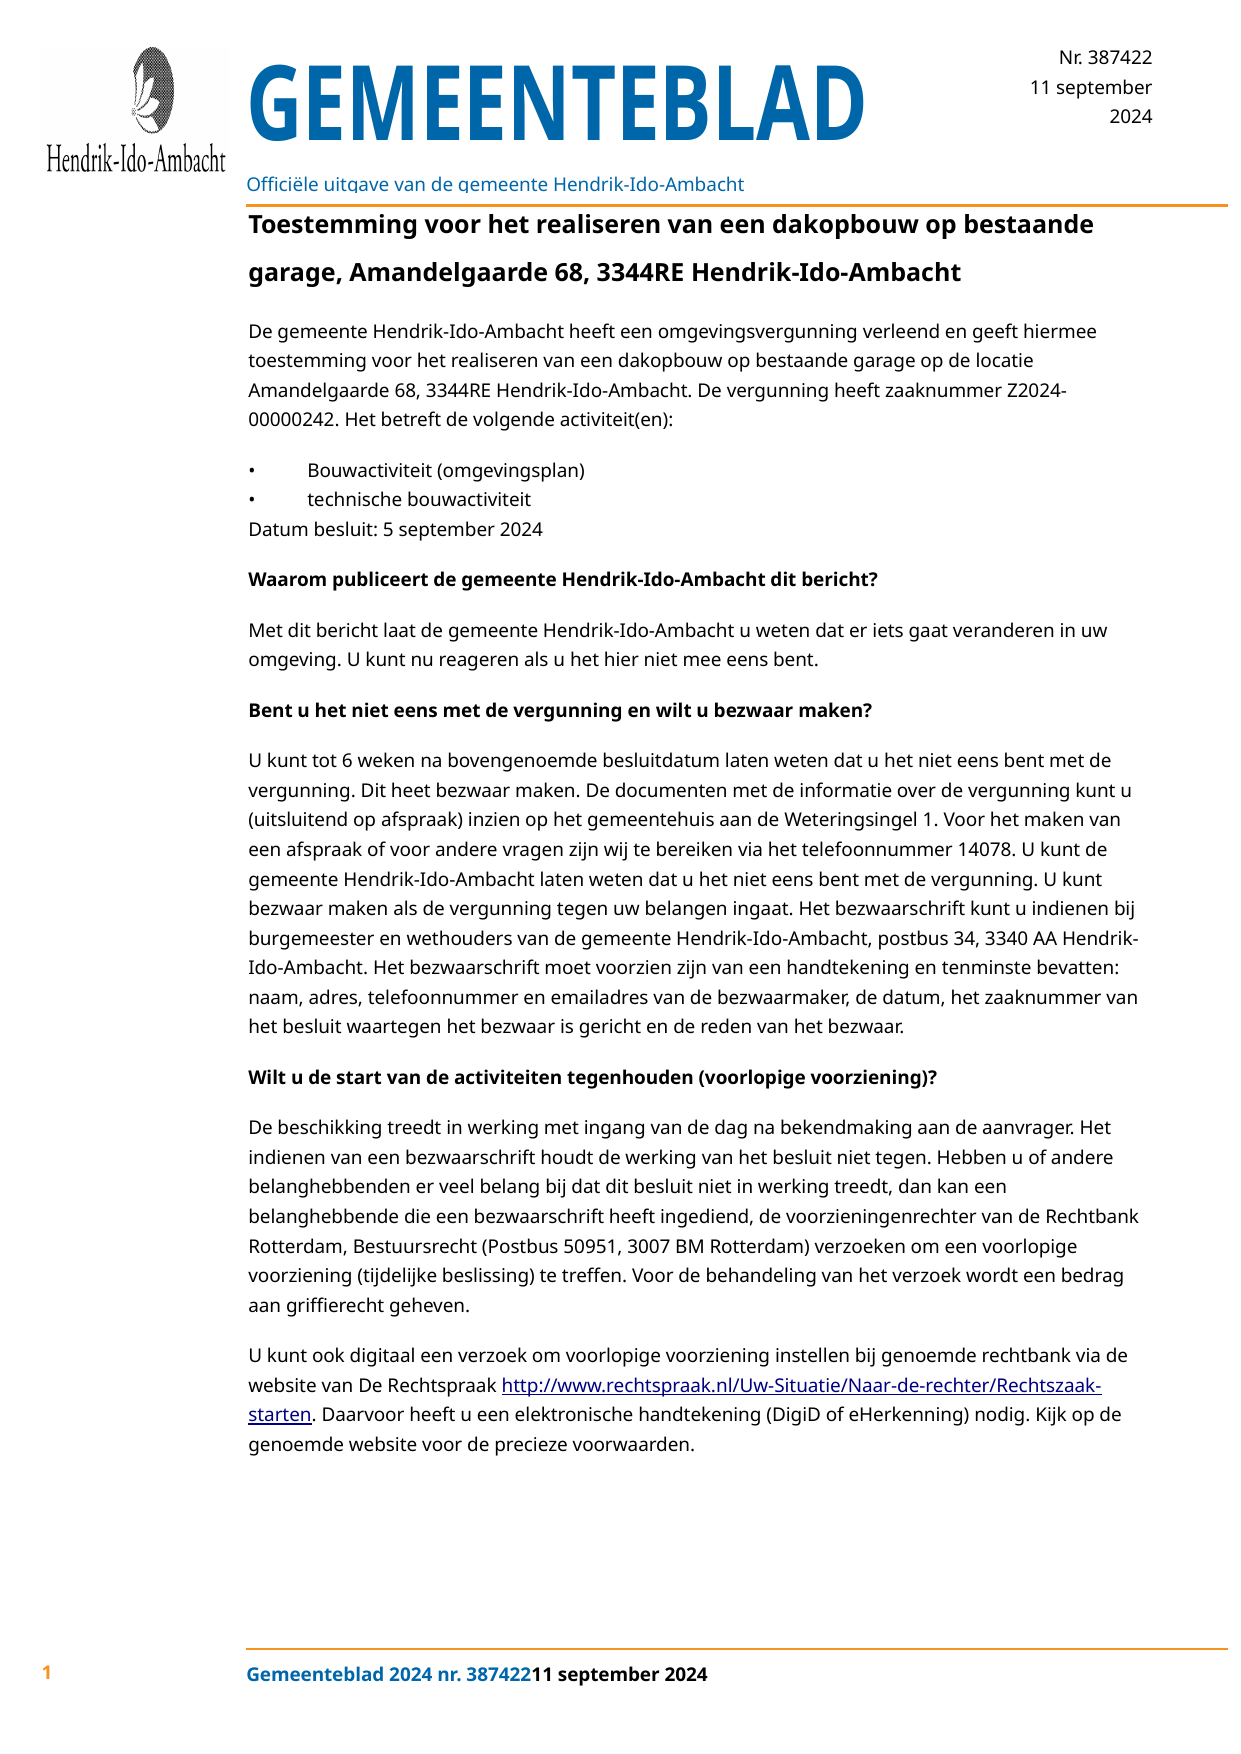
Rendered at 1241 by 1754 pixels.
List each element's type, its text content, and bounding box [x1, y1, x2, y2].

text Datum besluit: 5 september 2024 [248, 516, 1152, 542]
text U kunt tot 6 weken na bovengenoemde besluitdatum laten weten dat u het niet eens bent met de vergunning. Dit heet bezwaar maken. De documenten met de informatie over de vergunning kunt u (uitsluitend op afspraak) inzien op het gemeentehuis aan de Weteringsingel 1. Voor het maken van een afspraak of voor andere vragen zijn wij te bereiken via het telefoonnummer 14078. U kunt de gemeente Hendrik-Ido-Ambacht laten weten dat u het niet eens bent met de vergunning. U kunt bezwaar maken als de vergunning tegen uw belangen ingaat. Het bezwaarschrift kunt u indienen bij burgemeester en wethouders van de gemeente Hendrik-Ido-Ambacht, postbus 34, 3340 AA Hendrik-Ido-Ambacht. Het bezwaarschrift moet voorzien zijn van een handtekening en tenminste bevatten: naam, adres, telefoonnummer en emailadres van de bezwaarmaker, de datum, het zaaknummer van het besluit waartegen het bezwaar is gericht en de reden van het bezwaar. [248, 747, 1152, 1039]
text Wilt u de start van de activiteiten tegenhouden (voorlopige voorziening)? [248, 1064, 1152, 1090]
text De beschikking treedt in werking met ingang van de dag na bekendmaking aan de aanvrager. Het indienen van een bezwaarschrift houdt de werking van het besluit niet tegen. Hebben u of andere belanghebbenden er veel belang bij dat dit besluit niet in werking treedt, dan kan een belanghebbende die een bezwaarschrift heeft ingediend, de voorzieningenrechter van de Rechtbank Rotterdam, Bestuursrecht (Postbus 50951, 3007 BM Rotterdam) verzoeken om een voorlopige voorziening (tijdelijke beslissing) te treffen. Voor de behandeling van het verzoek wordt een bedrag aan griffierecht geheven. [248, 1114, 1152, 1318]
text De gemeente Hendrik-Ido-Ambacht heeft een omgevingsvergunning verleend en geeft hiermee toestemming voor het realiseren van een dakopbouw op bestaande garage op de locatie Amandelgaarde 68, 3344RE Hendrik-Ido-Ambacht. De vergunning heeft zaaknummer Z2024-00000242. Het betreft de volgende activiteit(en): [248, 318, 1152, 432]
text Met dit bericht laat de gemeente Hendrik-Ido-Ambacht u weten dat er iets gaat veranderen in uw omgeving. U kunt nu reageren als u het hier niet mee eens bent. [248, 617, 1152, 672]
list Bouwactiviteit (omgevingsplan) [248, 457, 1152, 483]
text Bent u het niet eens met de vergunning en wilt u bezwaar maken? [248, 697, 1152, 723]
list technische bouwactiviteit [248, 487, 1152, 512]
picture [41, 47, 231, 172]
text Waarom publiceert de gemeente Hendrik-Ido-Ambacht dit bericht? [248, 567, 1152, 592]
text U kunt ook digitaal een verzoek om voorlopige voorziening instellen bij genoemde rechtbank via de website van De Rechtspraak http://www.rechtspraak.nl/Uw-Situatie/Naar-de-rechter/Rechtszaak-starten. Daarvoor heeft u een elektronische handtekening (DigiD of eHerkenning) nodig. Kijk op de genoemde website voor de precieze voorwaarden. [248, 1342, 1152, 1457]
text Toestemming voor het realiseren van een dakopbouw op bestaande garage, Amandelgaarde 68, 3344RE Hendrik-Ido-Ambacht [248, 207, 1152, 288]
